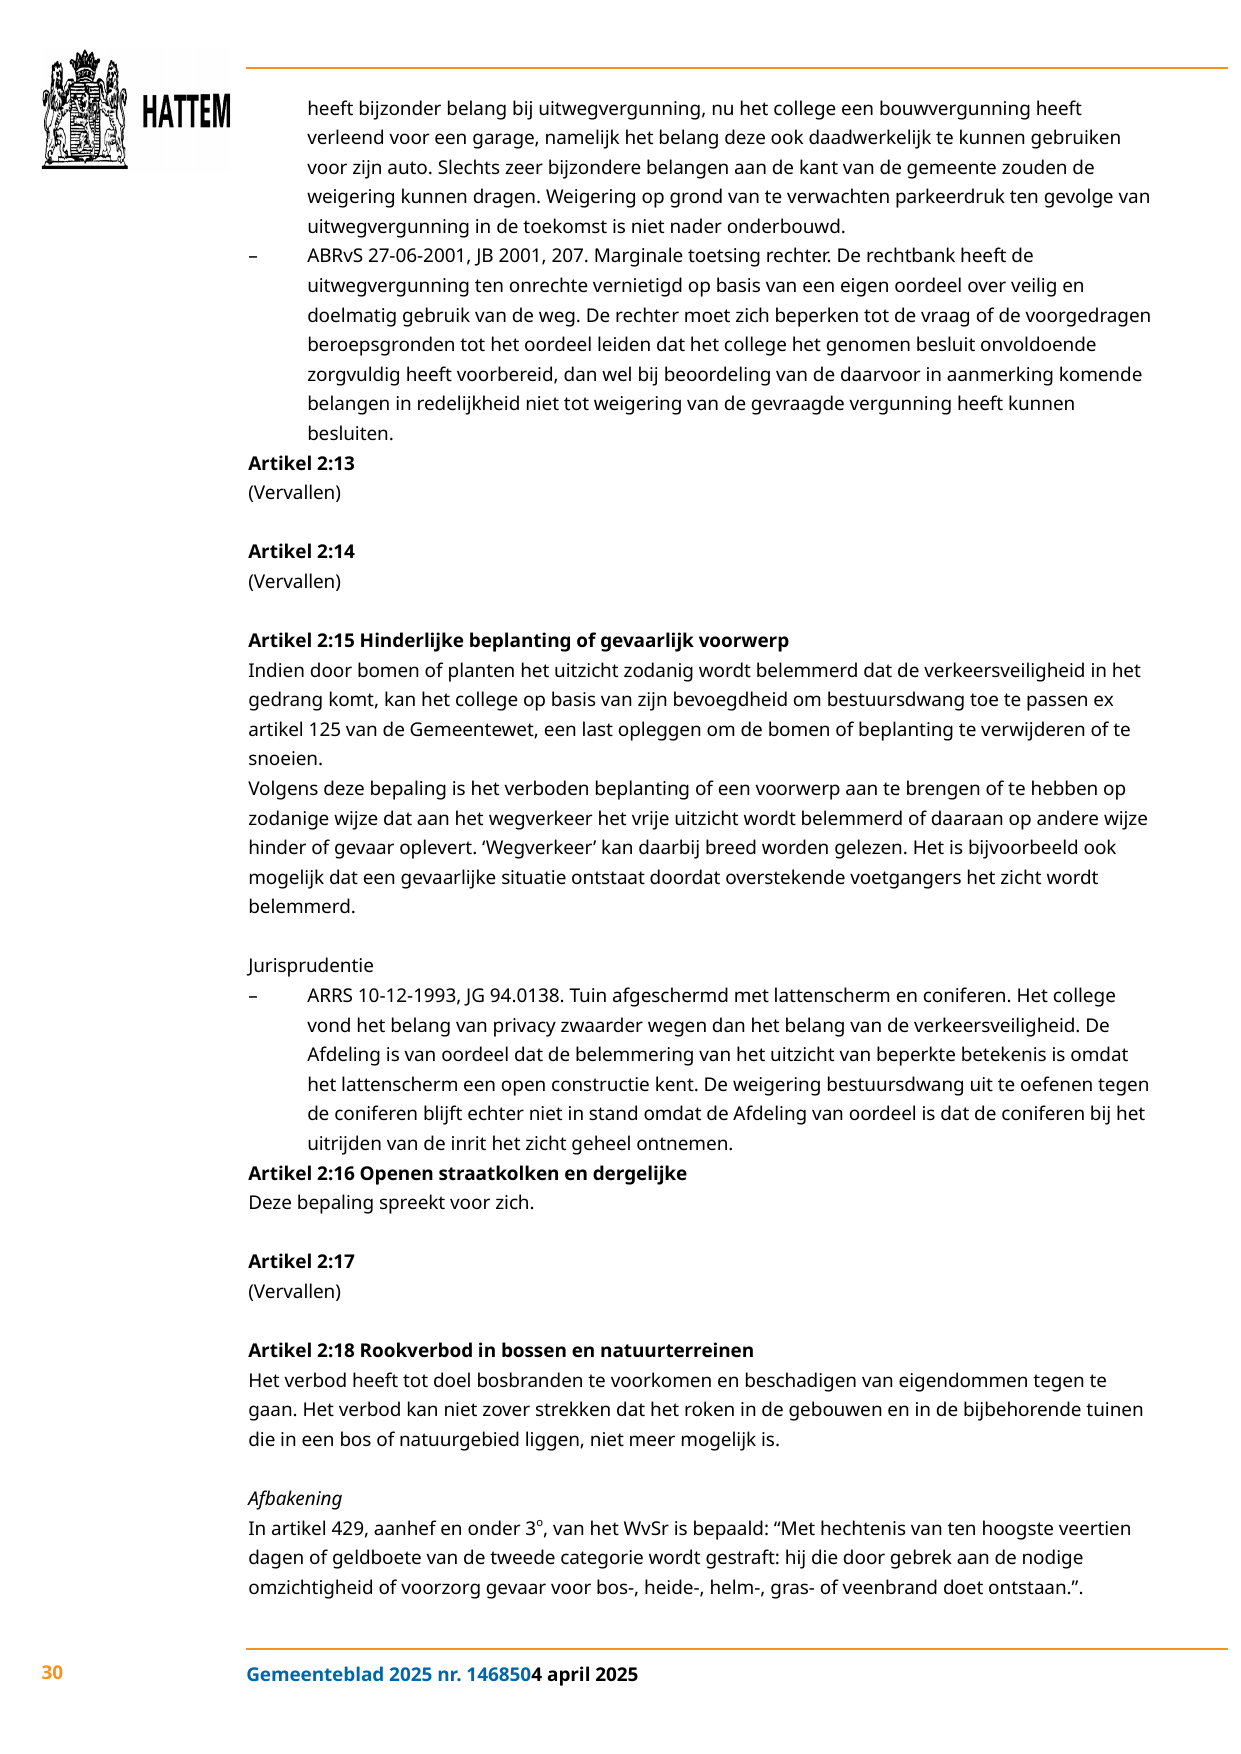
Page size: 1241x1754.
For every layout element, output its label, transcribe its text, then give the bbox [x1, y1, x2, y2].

list heeft bijzonder belang bij uitwegvergunning, nu het college een bouwvergunning heeft verleend voor een garage, namelijk het belang deze ook daadwerkelijk te kunnen gebruiken voor zijn auto. Slechts zeer bijzondere belangen aan de kant van de gemeente zouden de weigering kunnen dragen. Weigering op grond van te verwachten parkeerdruk ten gevolge van uitwegvergunning in de toekomst is niet nader onderbouwd. [248, 95, 1152, 239]
text In artikel 429, aanhef en onder 3o, van het WvSr is bepaald: “Met hechtenis van ten hoogste veertien dagen of geldboete van de tweede categorie wordt gestraft: hij die door gebrek aan de nodige omzichtigheid of voorzorg gevaar voor bos-, heide-, helm-, gras- of veenbrand doet ontstaan.”. [248, 1515, 1152, 1600]
list ABRvS 27-06-2001, JB 2001, 207. Marginale toetsing rechter. De rechtbank heeft de uitwegvergunning ten onrechte vernietigd op basis van een eigen oordeel over veilig en doelmatig gebruik van de weg. De rechter moet zich beperken tot de vraag of de voorgedragen beroepsgronden tot het oordeel leiden dat het college het genomen besluit onvoldoende zorgvuldig heeft voorbereid, dan wel bij beoordeling van de daarvoor in aanmerking komende belangen in redelijkheid niet tot weigering van de gevraagde vergunning heeft kunnen besluiten. [248, 243, 1152, 446]
text Artikel 2:17 [248, 1248, 1152, 1274]
text (Vervallen) [248, 479, 1152, 505]
text Het verbod heeft tot doel bosbranden te voorkomen en beschadigen van eigendommen tegen te gaan. Het verbod kan niet zover strekken dat het roken in de gebouwen en in de bijbehorende tuinen die in een bos of natuurgebied liggen, niet meer mogelijk is. [248, 1367, 1152, 1452]
text Jurisprudentie [248, 953, 1152, 978]
text Deze bepaling spreekt voor zich. [248, 1189, 1152, 1215]
picture [41, 47, 231, 172]
text (Vervallen) [248, 568, 1152, 594]
text Artikel 2:13 [248, 450, 1152, 476]
text Artikel 2:15 Hinderlijke beplanting of gevaarlijk voorwerp [248, 627, 1152, 653]
text Afbakening [248, 1485, 1152, 1511]
text Artikel 2:14 [248, 538, 1152, 564]
text Artikel 2:16 Openen straatkolken en dergelijke [248, 1160, 1152, 1186]
list ARRS 10-12-1993, JG 94.0138. Tuin afgeschermd met lattenscherm en coniferen. Het college vond het belang van privacy zwaarder wegen dan het belang van de verkeersveiligheid. De Afdeling is van oordeel dat de belemmering van het uitzicht van beperkte betekenis is omdat het lattenscherm een open constructie kent. De weigering bestuursdwang uit te oefenen tegen de coniferen blijft echter niet in stand omdat de Afdeling van oordeel is dat de coniferen bij het uitrijden van de inrit het zicht geheel ontnemen. [248, 982, 1152, 1156]
text Volgens deze bepaling is het verboden beplanting of een voorwerp aan te brengen of te hebben op zodanige wijze dat aan het wegverkeer het vrije uitzicht wordt belemmerd of daaraan op andere wijze hinder of gevaar oplevert. ‘Wegverkeer’ kan daarbij breed worden gelezen. Het is bijvoorbeeld ook mogelijk dat een gevaarlijke situatie ontstaat doordat overstekende voetgangers het zicht wordt belemmerd. [248, 775, 1152, 919]
text (Vervallen) [248, 1278, 1152, 1304]
text Indien door bomen of planten het uitzicht zodanig wordt belemmerd dat de verkeersveiligheid in het gedrang komt, kan het college op basis van zijn bevoegdheid om bestuursdwang toe te passen ex artikel 125 van de Gemeentewet, een last opleggen om de bomen of beplanting te verwijderen of te snoeien. [248, 657, 1152, 771]
text Artikel 2:18 Rookverbod in bossen en natuurterreinen [248, 1337, 1152, 1363]
